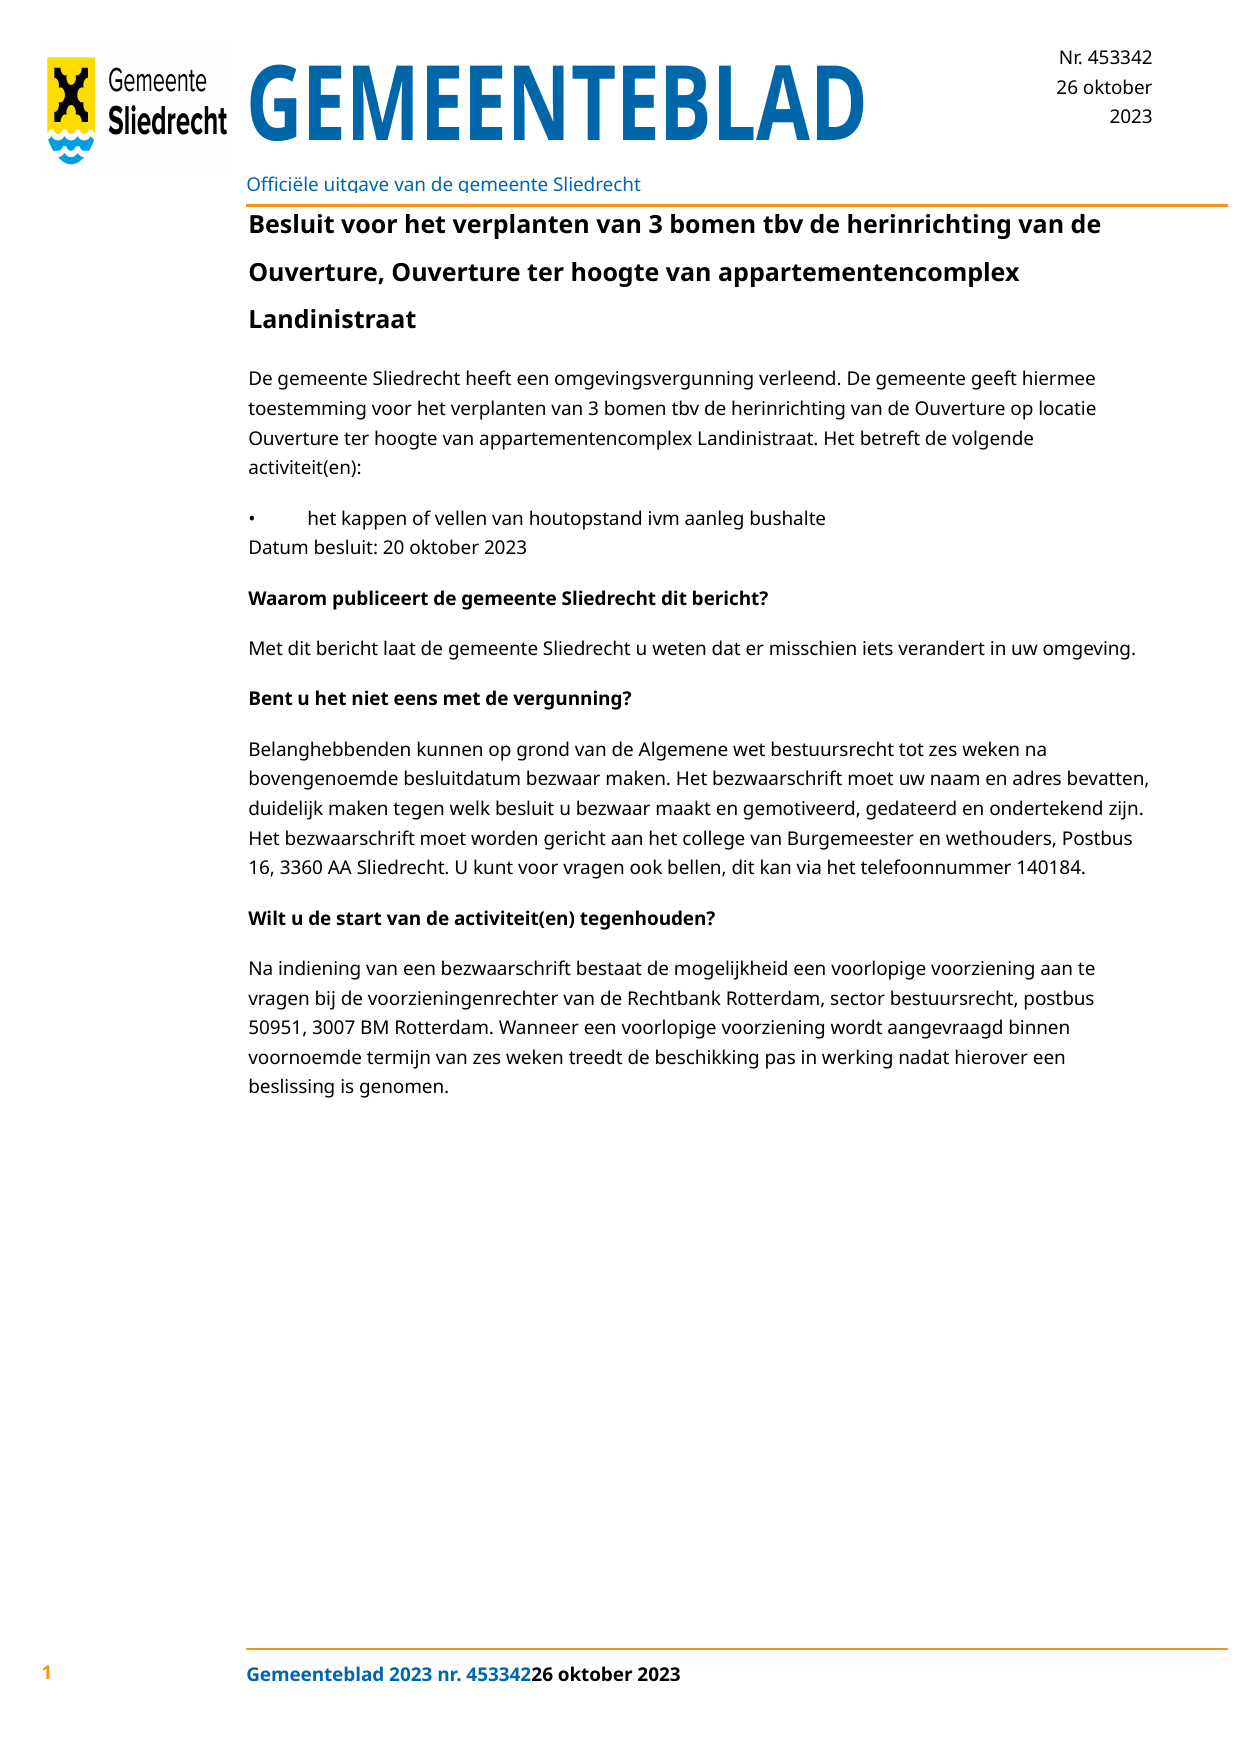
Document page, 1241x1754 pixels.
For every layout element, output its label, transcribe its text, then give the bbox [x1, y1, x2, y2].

text Bent u het niet eens met de vergunning? [248, 686, 1152, 711]
text Wilt u de start van de activiteit(en) tegenhouden? [248, 905, 1152, 930]
list het kappen of vellen van houtopstand ivm aanleg bushalte [248, 505, 1152, 530]
text Datum besluit: 20 oktober 2023 [248, 534, 1152, 560]
text De gemeente Sliedrecht heeft een omgevingsvergunning verleend. De gemeente geeft hiermee toestemming voor het verplanten van 3 bomen tbv de herinrichting van de Ouverture op locatie Ouverture ter hoogte van appartementencomplex Landinistraat. Het betreft de volgende activiteit(en): [248, 366, 1152, 480]
text Belanghebbenden kunnen op grond van de Algemene wet bestuursrecht tot zes weken na bovengenoemde besluitdatum bezwaar maken. Het bezwaarschrift moet uw naam en adres bevatten, duidelijk maken tegen welk besluit u bezwaar maakt en gemotiveerd, gedateerd en ondertekend zijn. Het bezwaarschrift moet worden gericht aan het college van Burgemeester en wethouders, Postbus 16, 3360 AA Sliedrecht. U kunt voor vragen ook bellen, dit kan via het telefoonnummer 140184. [248, 736, 1152, 880]
text Waarom publiceert de gemeente Sliedrecht dit bericht? [248, 585, 1152, 610]
text Met dit bericht laat de gemeente Sliedrecht u weten dat er misschien iets verandert in uw omgeving. [248, 635, 1152, 661]
text Na indiening van een bezwaarschrift bestaat de mogelijkheid een voorlopige voorziening aan te vragen bij de voorzieningenrechter van de Rechtbank Rotterdam, sector bestuursrecht, postbus 50951, 3007 BM Rotterdam. Wanneer een voorlopige voorziening wordt aangevraagd binnen voornoemde termijn van zes weken treedt de beschikking pas in werking nadat hierover een beslissing is genomen. [248, 955, 1152, 1099]
text Besluit voor het verplanten van 3 bomen tbv de herinrichting van de Ouverture, Ouverture ter hoogte van appartementencomplex Landinistraat [248, 207, 1152, 336]
picture [41, 47, 231, 172]
